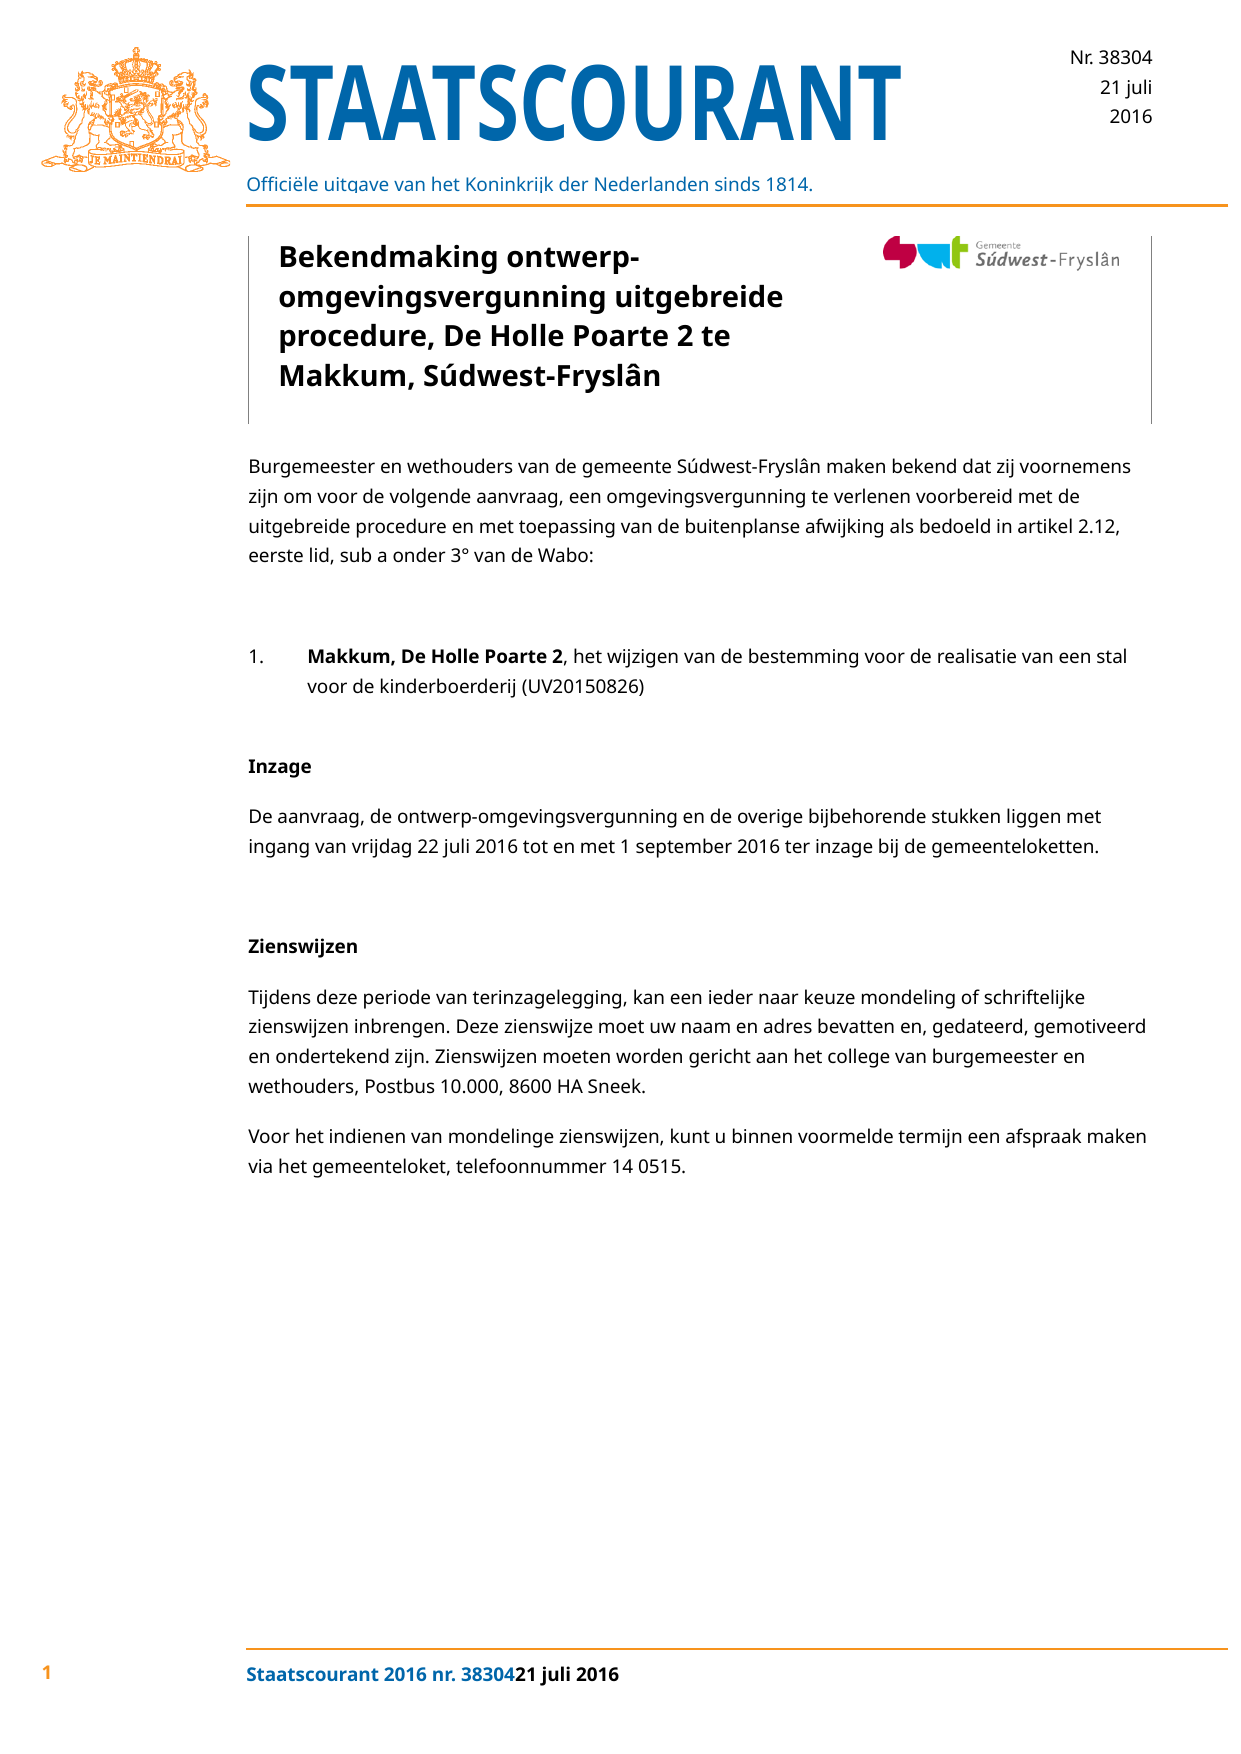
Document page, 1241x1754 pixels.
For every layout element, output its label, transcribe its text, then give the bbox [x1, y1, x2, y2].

text De aanvraag, de ontwerp-omgevingsvergunning en de overige bijbehorende stukken liggen met ingang van vrijdag 22 juli 2016 tot en met 1 september 2016 ter inzage bij de gemeenteloketten. [248, 803, 1152, 858]
picture [882, 236, 1119, 272]
text Inzage [248, 753, 1152, 778]
table_header Bekendmaking ontwerp-omgevingsvergunning uitgebreide procedure, De Holle Poarte 2 te Makkum, Súdwest-Fryslân [249, 236, 850, 424]
text Tijdens deze periode van terinzagelegging, kan een ieder naar keuze mondeling of schriftelijke zienswijzen inbrengen. Deze zienswijze moet uw naam en adres bevatten en, gedateerd, gemotiveerd en ondertekend zijn. Zienswijzen moeten worden gericht aan het college van burgemeester en wethouders, Postbus 10.000, 8600 HA Sneek. [248, 984, 1152, 1098]
table_header [850, 236, 1151, 424]
list Makkum, De Holle Poarte 2, het wijzigen van de bestemming voor de realisatie van een stal voor de kinderboerderij (UV20150826) [248, 643, 1152, 698]
text Zienswijzen [248, 934, 1152, 959]
text Burgemeester en wethouders van de gemeente Súdwest-Fryslân maken bekend dat zij voornemens zijn om voor de volgende aanvraag, een omgevingsvergunning te verlenen voorbereid met de uitgebreide procedure en met toepassing van de buitenplanse afwijking als bedoeld in artikel 2.12, eerste lid, sub a onder 3° van de Wabo: [248, 454, 1152, 568]
picture [41, 47, 231, 172]
text Voor het indienen van mondelinge zienswijzen, kunt u binnen voormelde termijn een afspraak maken via het gemeenteloket, telefoonnummer 14 0515. [248, 1123, 1152, 1178]
